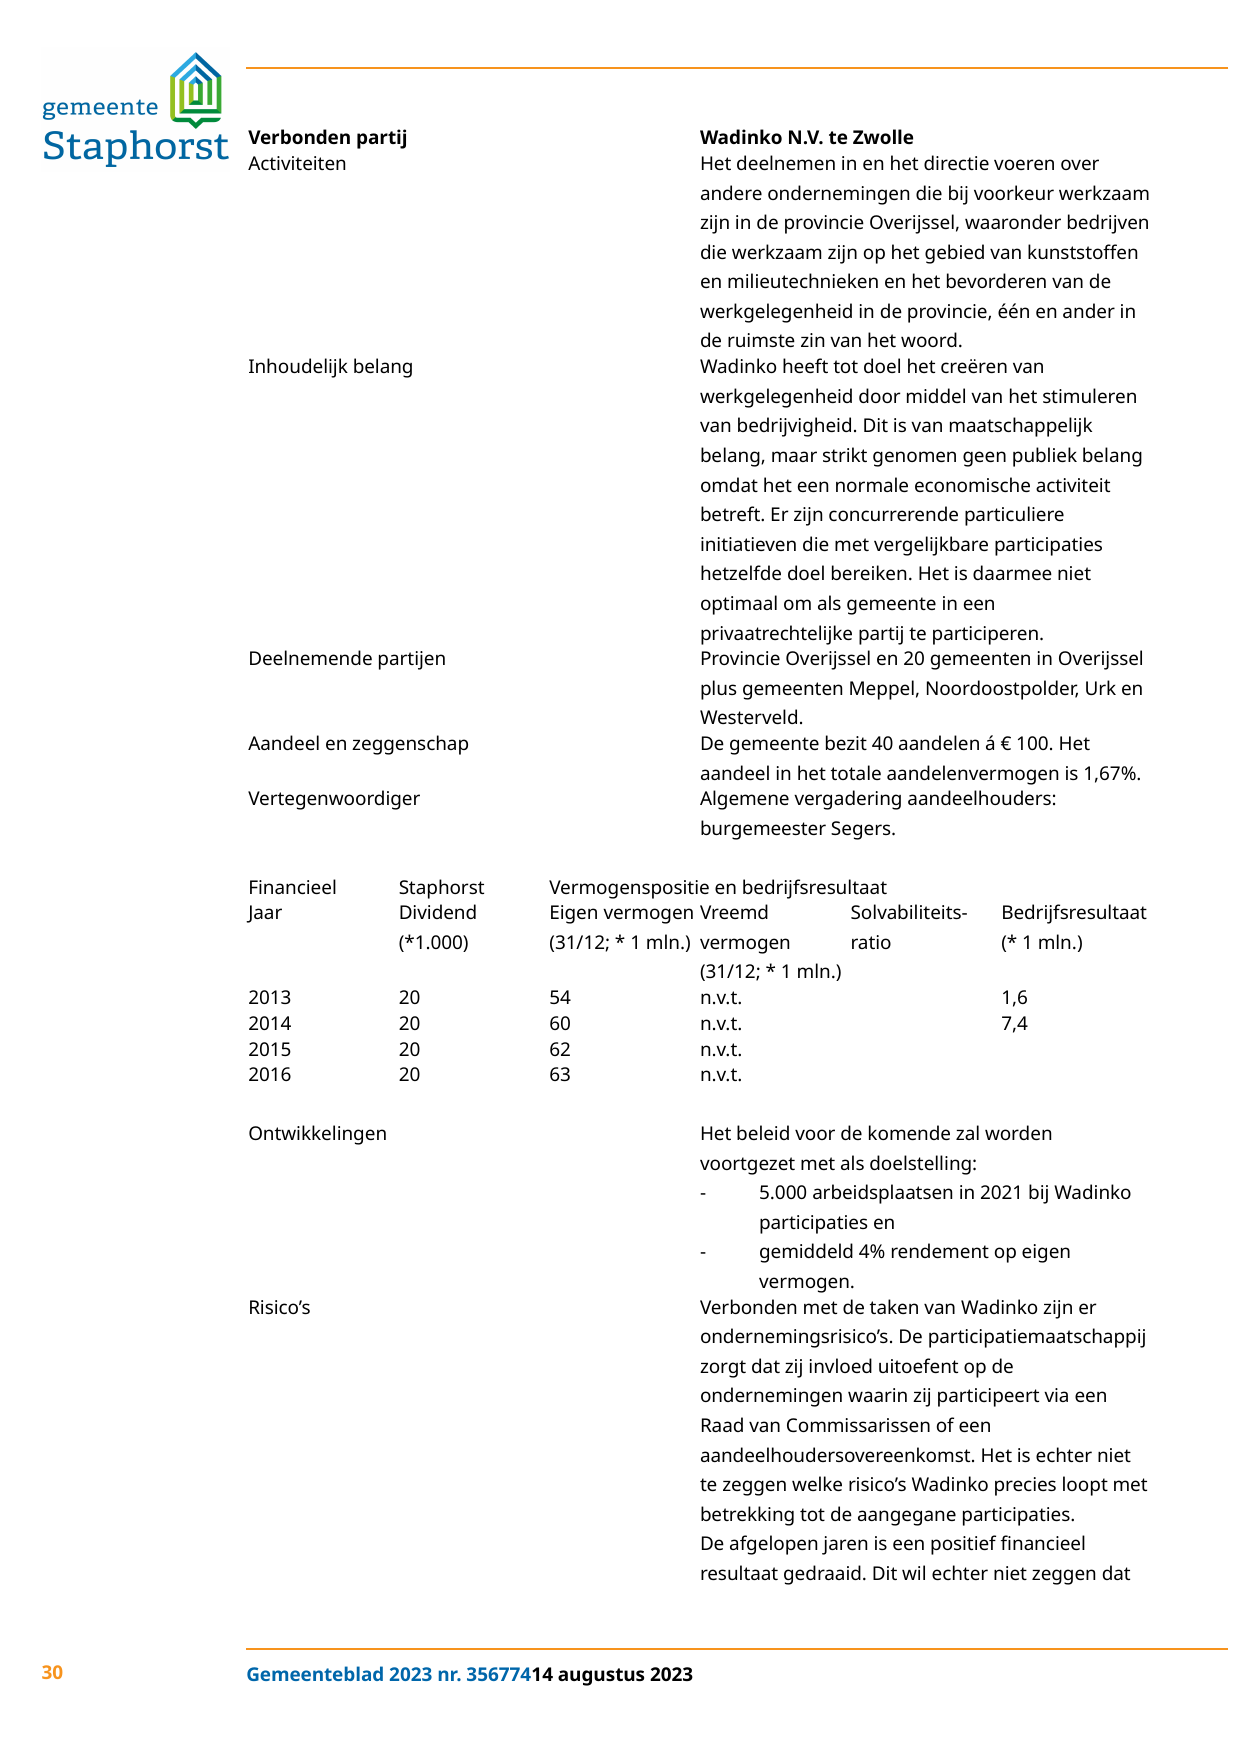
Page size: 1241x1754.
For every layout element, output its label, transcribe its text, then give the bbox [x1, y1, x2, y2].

table_cell Activiteiten [248, 150, 700, 353]
table_cell Provincie Overijssel en 20 gemeenten in Overijssel plus gemeenten Meppel, Noordoostpolder, Urk en Westerveld. [700, 645, 1152, 730]
table_cell 60 [549, 1010, 700, 1036]
table_cell De gemeente bezit 40 aandelen á € 100. Het aandeel in het totale aandelenvermogen is 1,67%. [700, 730, 1152, 786]
table_cell Aandeel en zeggenschap [248, 730, 700, 786]
table_cell Deelnemende partijen [248, 645, 700, 730]
table_cell 54 [549, 985, 700, 1010]
table_cell 2015 [248, 1036, 398, 1062]
table_cell 62 [549, 1036, 700, 1062]
table_cell 20 [399, 1062, 549, 1087]
table_cell 20 [399, 1010, 549, 1036]
table_header Vermogenspositie en bedrijfsresultaat [549, 874, 1152, 899]
table_cell 2013 [248, 985, 398, 1010]
table_header Verbonden partij [248, 125, 700, 150]
table_cell Eigen vermogen (31/12; * 1 mln.) [549, 900, 700, 984]
table_header Financieel [248, 874, 398, 899]
table_cell Inhoudelijk belang [248, 354, 700, 645]
table_cell n.v.t. [700, 1062, 850, 1087]
table_cell [850, 1036, 1001, 1062]
table_cell Vertegenwoordiger [248, 786, 700, 841]
table_cell 20 [399, 1036, 549, 1062]
table_cell Verbonden met de taken van Wadinko zijn er ondernemingsrisico’s. De participatiemaatschappij zorgt dat zij invloed uitoefent op de ondernemingen waarin zij participeert via een Raad van Commissarissen of een aandeelhoudersovereenkomst. Het is echter niet te zeggen welke risico’s Wadinko precies loopt met betrekking tot de aangegane participaties. De afgelopen jaren is een positief financieel resultaat gedraaid. Dit wil echter niet zeggen dat [700, 1294, 1152, 1586]
table_cell [850, 985, 1001, 1010]
table_cell Algemene vergadering aandeelhouders: burgemeester Segers. [700, 786, 1152, 841]
table_cell [1001, 1036, 1152, 1062]
table_header Het beleid voor de komende zal worden voortgezet met als doelstelling: 5.000 arbeidsplaatsen in 2021 bij Wadinko participaties en gemiddeld 4% rendement op eigen vermogen. [700, 1120, 1152, 1294]
table_header Ontwikkelingen [248, 1120, 700, 1294]
table_cell n.v.t. [700, 1036, 850, 1062]
table_header Wadinko N.V. te Zwolle [700, 125, 1152, 150]
table_cell n.v.t. [700, 1010, 850, 1036]
table_cell Het deelnemen in en het directie voeren over andere ondernemingen die bij voorkeur werkzaam zijn in de provincie Overijssel, waaronder bedrijven die werkzaam zijn op het gebied van kunststoffen en milieutechnieken en het bevorderen van de werkgelegenheid in de provincie, één en ander in de ruimste zin van het woord. [700, 150, 1152, 353]
table_header Staphorst [399, 874, 549, 899]
table_cell Wadinko heeft tot doel het creëren van werkgelegenheid door middel van het stimuleren van bedrijvigheid. Dit is van maatschappelijk belang, maar strikt genomen geen publiek belang omdat het een normale economische activiteit betreft. Er zijn concurrerende particuliere initiatieven die met vergelijkbare participaties hetzelfde doel bereiken. Het is daarmee niet optimaal om als gemeente in een privaatrechtelijke partij te participeren. [700, 354, 1152, 645]
table_cell Solvabiliteits-ratio [850, 900, 1001, 984]
table_cell [1001, 1062, 1152, 1087]
table_cell 63 [549, 1062, 700, 1087]
table_cell Jaar [248, 900, 398, 984]
table_cell Risico’s [248, 1294, 700, 1586]
table_cell Bedrijfsresultaat (* 1 mln.) [1001, 900, 1152, 984]
table_cell 20 [399, 985, 549, 1010]
picture [41, 47, 231, 172]
table_cell [850, 1010, 1001, 1036]
table_cell n.v.t. [700, 985, 850, 1010]
table_cell 7,4 [1001, 1010, 1152, 1036]
table_cell 1,6 [1001, 985, 1152, 1010]
table_cell 2014 [248, 1010, 398, 1036]
table_cell Dividend (*1.000) [399, 900, 549, 984]
table_cell [850, 1062, 1001, 1087]
table_cell Vreemd vermogen (31/12; * 1 mln.) [700, 900, 850, 984]
table_cell 2016 [248, 1062, 398, 1087]
